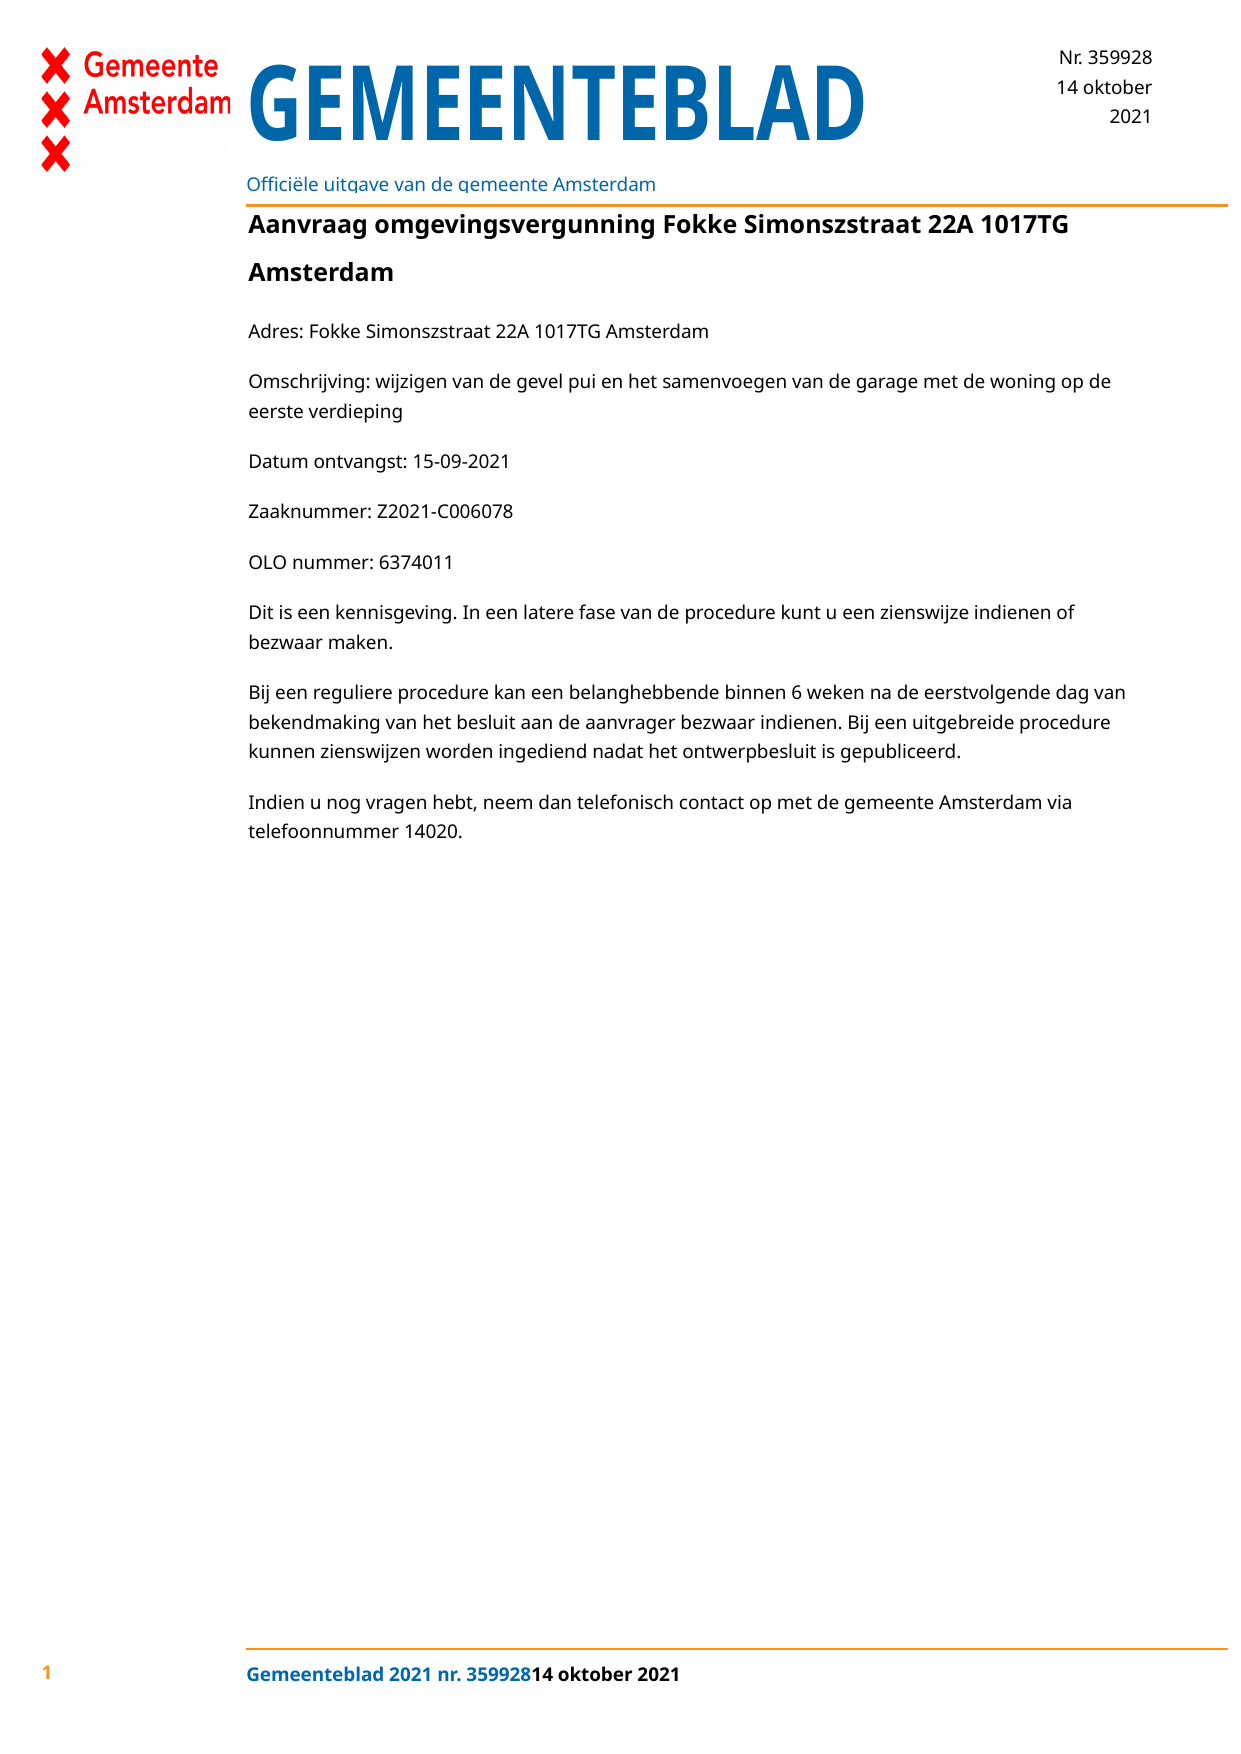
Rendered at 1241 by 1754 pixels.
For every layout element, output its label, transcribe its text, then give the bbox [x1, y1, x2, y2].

text Indien u nog vragen hebt, neem dan telefonisch contact op met de gemeente Amsterdam via telefoonnummer 14020. [248, 789, 1152, 844]
text Dit is een kennisgeving. In een latere fase van de procedure kunt u een zienswijze indienen of bezwaar maken. [248, 599, 1152, 655]
text Zaaknummer: Z2021-C006078 [248, 499, 1152, 524]
picture [41, 47, 231, 172]
text OLO nummer: 6374011 [248, 549, 1152, 575]
text Datum ontvangst: 15-09-2021 [248, 448, 1152, 474]
text Omschrijving: wijzigen van de gevel pui en het samenvoegen van de garage met de woning op de eerste verdieping [248, 368, 1152, 424]
text Bij een reguliere procedure kan een belanghebbende binnen 6 weken na de eerstvolgende dag van bekendmaking van het besluit aan de aanvrager bezwaar indienen. Bij een uitgebreide procedure kunnen zienswijzen worden ingediend nadat het ontwerpbesluit is gepubliceerd. [248, 679, 1152, 764]
text Aanvraag omgevingsvergunning Fokke Simonszstraat 22A 1017TG Amsterdam [248, 207, 1152, 288]
text Adres: Fokke Simonszstraat 22A 1017TG Amsterdam [248, 318, 1152, 344]
